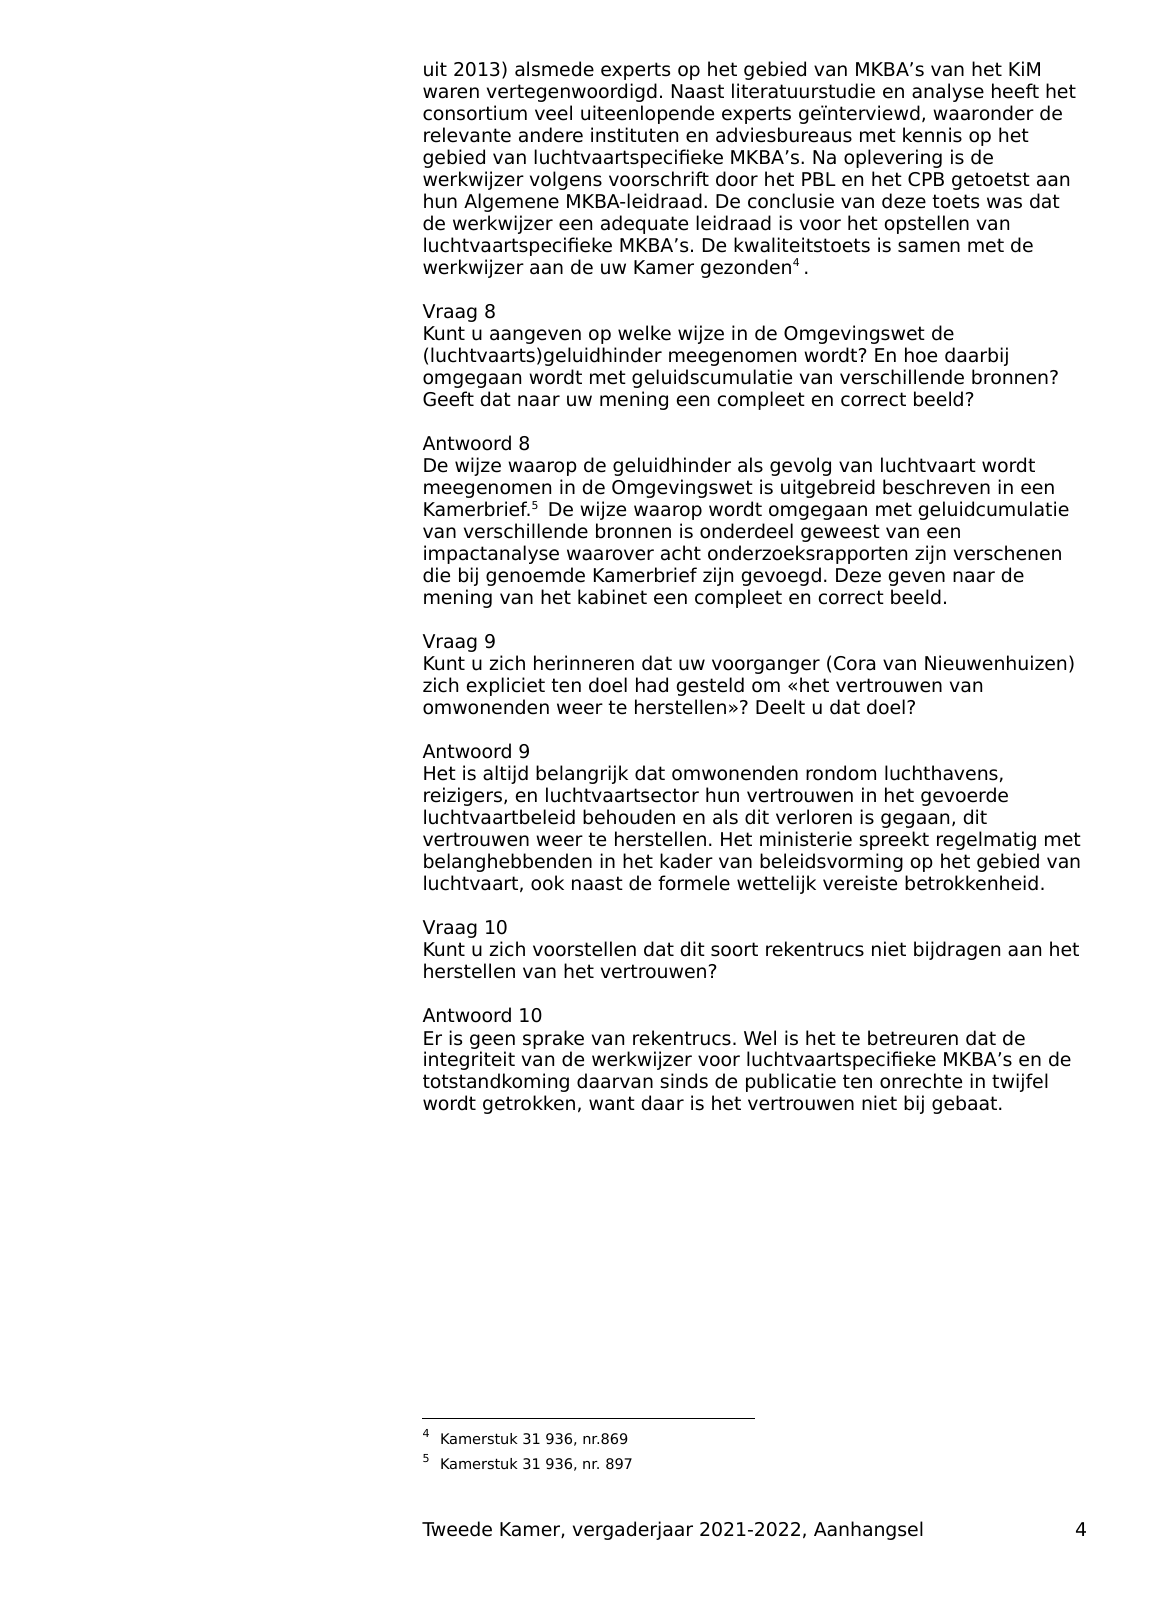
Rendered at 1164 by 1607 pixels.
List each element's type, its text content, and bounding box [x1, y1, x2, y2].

text Antwoord 8 [422, 433, 1087, 455]
text Het is altijd belangrijk dat omwonenden rondom luchthavens, reizigers, en luchtvaartsector hun vertrouwen in het gevoerde luchtvaartbeleid behouden en als dit verloren is gegaan, dit vertrouwen weer te herstellen. Het ministerie spreekt regelmatig met belanghebbenden in het kader van beleidsvorming op het gebied van luchtvaart, ook naast de formele wettelijk vereiste betrokkenheid. [422, 763, 1087, 895]
text Vraag 8 [422, 301, 1087, 323]
text Kamerstuk 31 936, nr.869 [422, 1427, 1087, 1449]
text Kunt u aangeven op welke wijze in de Omgevingswet de (luchtvaarts)geluidhinder meegenomen wordt? En hoe daarbij omgegaan wordt met geluidscumulatie van verschillende bronnen? Geeft dat naar uw mening een compleet en correct beeld? [422, 323, 1087, 411]
text Kunt u zich voorstellen dat dit soort rekentrucs niet bijdragen aan het herstellen van het vertrouwen? [422, 939, 1087, 983]
text Antwoord 10 [422, 1005, 1087, 1027]
text Kunt u zich herinneren dat uw voorganger (Cora van Nieuwenhuizen) zich expliciet ten doel had gesteld om «het vertrouwen van omwonenden weer te herstellen»? Deelt u dat doel? [422, 653, 1087, 719]
text Antwoord 9 [422, 741, 1087, 763]
text Vraag 10 [422, 917, 1087, 939]
text De wijze waarop de geluidhinder als gevolg van luchtvaart wordt meegenomen in de Omgevingswet is uitgebreid beschreven in een Kamerbrief. De wijze waarop wordt omgegaan met geluidcumulatie van verschillende bronnen is onderdeel geweest van een impactanalyse waarover acht onderzoeksrapporten zijn verschenen die bij genoemde Kamerbrief zijn gevoegd. Deze geven naar de mening van het kabinet een compleet en correct beeld. [422, 455, 1087, 609]
text uit 2013) alsmede experts op het gebied van MKBA’s van het KiM waren vertegenwoordigd. Naast literatuurstudie en analyse heeft het consortium veel uiteenlopende experts geïnterviewd, waaronder de relevante andere instituten en adviesbureaus met kennis op het gebied van luchtvaartspecifieke MKBA’s. Na oplevering is de werkwijzer volgens voorschrift door het PBL en het CPB getoetst aan hun Algemene MKBA-leidraad. De conclusie van deze toets was dat de werkwijzer een adequate leidraad is voor het opstellen van luchtvaartspecifieke MKBA’s. De kwaliteitstoets is samen met de werkwijzer aan de uw Kamer gezonden. [422, 59, 1087, 279]
text Vraag 9 [422, 631, 1087, 653]
text Er is geen sprake van rekentrucs. Wel is het te betreuren dat de integriteit van de werkwijzer voor luchtvaartspecifieke MKBA’s en de totstandkoming daarvan sinds de publicatie ten onrechte in twijfel wordt getrokken, want daar is het vertrouwen niet bij gebaat. [422, 1027, 1087, 1115]
text Kamerstuk 31 936, nr. 897 [422, 1452, 1087, 1474]
